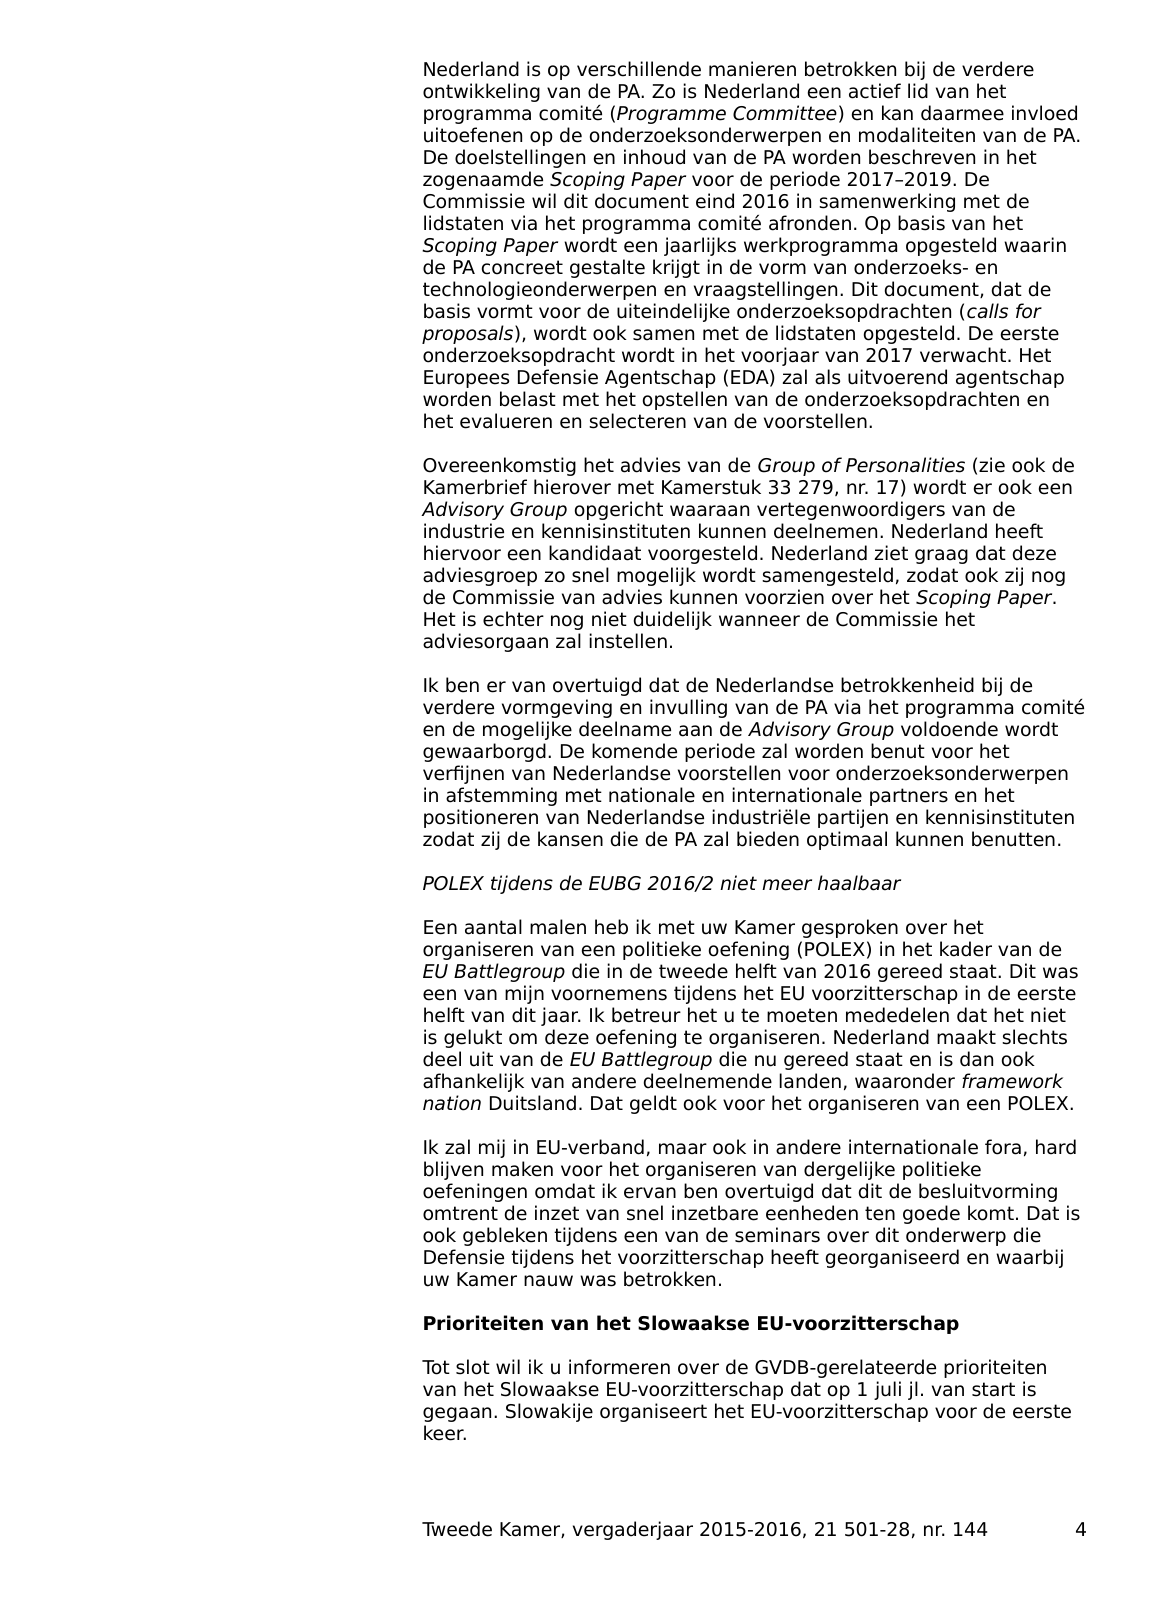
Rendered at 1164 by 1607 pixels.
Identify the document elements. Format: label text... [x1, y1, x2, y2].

subtitle Prioriteiten van het Slowaakse EU-voorzitterschap [422, 1313, 1087, 1335]
text Overeenkomstig het advies van de Group of Personalities (zie ook de Kamerbrief hierover met Kamerstuk 33 279, nr. 17) wordt er ook een Advisory Group opgericht waaraan vertegenwoordigers van de industrie en kennisinstituten kunnen deelnemen. Nederland heeft hiervoor een kandidaat voorgesteld. Nederland ziet graag dat deze adviesgroep zo snel mogelijk wordt samengesteld, zodat ook zij nog de Commissie van advies kunnen voorzien over het Scoping Paper. Het is echter nog niet duidelijk wanneer de Commissie het adviesorgaan zal instellen. [422, 455, 1087, 653]
text Tot slot wil ik u informeren over de GVDB-gerelateerde prioriteiten van het Slowaakse EU-voorzitterschap dat op 1 juli jl. van start is gegaan. Slowakije organiseert het EU-voorzitterschap voor de eerste keer. [422, 1357, 1087, 1445]
text Ik ben er van overtuigd dat de Nederlandse betrokkenheid bij de verdere vormgeving en invulling van de PA via het programma comité en de mogelijke deelname aan de Advisory Group voldoende wordt gewaarborgd. De komende periode zal worden benut voor het verfijnen van Nederlandse voorstellen voor onderzoeksonderwerpen in afstemming met nationale en internationale partners en het positioneren van Nederlandse industriële partijen en kennisinstituten zodat zij de kansen die de PA zal bieden optimaal kunnen benutten. [422, 675, 1087, 851]
subtitle POLEX tijdens de EUBG 2016/2 niet meer haalbaar [422, 873, 1087, 895]
text Een aantal malen heb ik met uw Kamer gesproken over het organiseren van een politieke oefening (POLEX) in het kader van de EU Battlegroup die in de tweede helft van 2016 gereed staat. Dit was een van mijn voornemens tijdens het EU voorzitterschap in de eerste helft van dit jaar. Ik betreur het u te moeten mededelen dat het niet is gelukt om deze oefening te organiseren. Nederland maakt slechts deel uit van de EU Battlegroup die nu gereed staat en is dan ook afhankelijk van andere deelnemende landen, waaronder framework nation Duitsland. Dat geldt ook voor het organiseren van een POLEX. [422, 917, 1087, 1115]
text Ik zal mij in EU-verband, maar ook in andere internationale fora, hard blijven maken voor het organiseren van dergelijke politieke oefeningen omdat ik ervan ben overtuigd dat dit de besluitvorming omtrent de inzet van snel inzetbare eenheden ten goede komt. Dat is ook gebleken tijdens een van de seminars over dit onderwerp die Defensie tijdens het voorzitterschap heeft georganiseerd en waarbij uw Kamer nauw was betrokken. [422, 1137, 1087, 1291]
text Nederland is op verschillende manieren betrokken bij de verdere ontwikkeling van de PA. Zo is Nederland een actief lid van het programma comité (Programme Committee) en kan daarmee invloed uitoefenen op de onderzoeksonderwerpen en modaliteiten van de PA. De doelstellingen en inhoud van de PA worden beschreven in het zogenaamde Scoping Paper voor de periode 2017–2019. De Commissie wil dit document eind 2016 in samenwerking met de lidstaten via het programma comité afronden. Op basis van het Scoping Paper wordt een jaarlijks werkprogramma opgesteld waarin de PA concreet gestalte krijgt in de vorm van onderzoeks- en technologieonderwerpen en vraagstellingen. Dit document, dat de basis vormt voor de uiteindelijke onderzoeksopdrachten (calls for proposals), wordt ook samen met de lidstaten opgesteld. De eerste onderzoeksopdracht wordt in het voorjaar van 2017 verwacht. Het Europees Defensie Agentschap (EDA) zal als uitvoerend agentschap worden belast met het opstellen van de onderzoeksopdrachten en het evalueren en selecteren van de voorstellen. [422, 59, 1087, 433]
